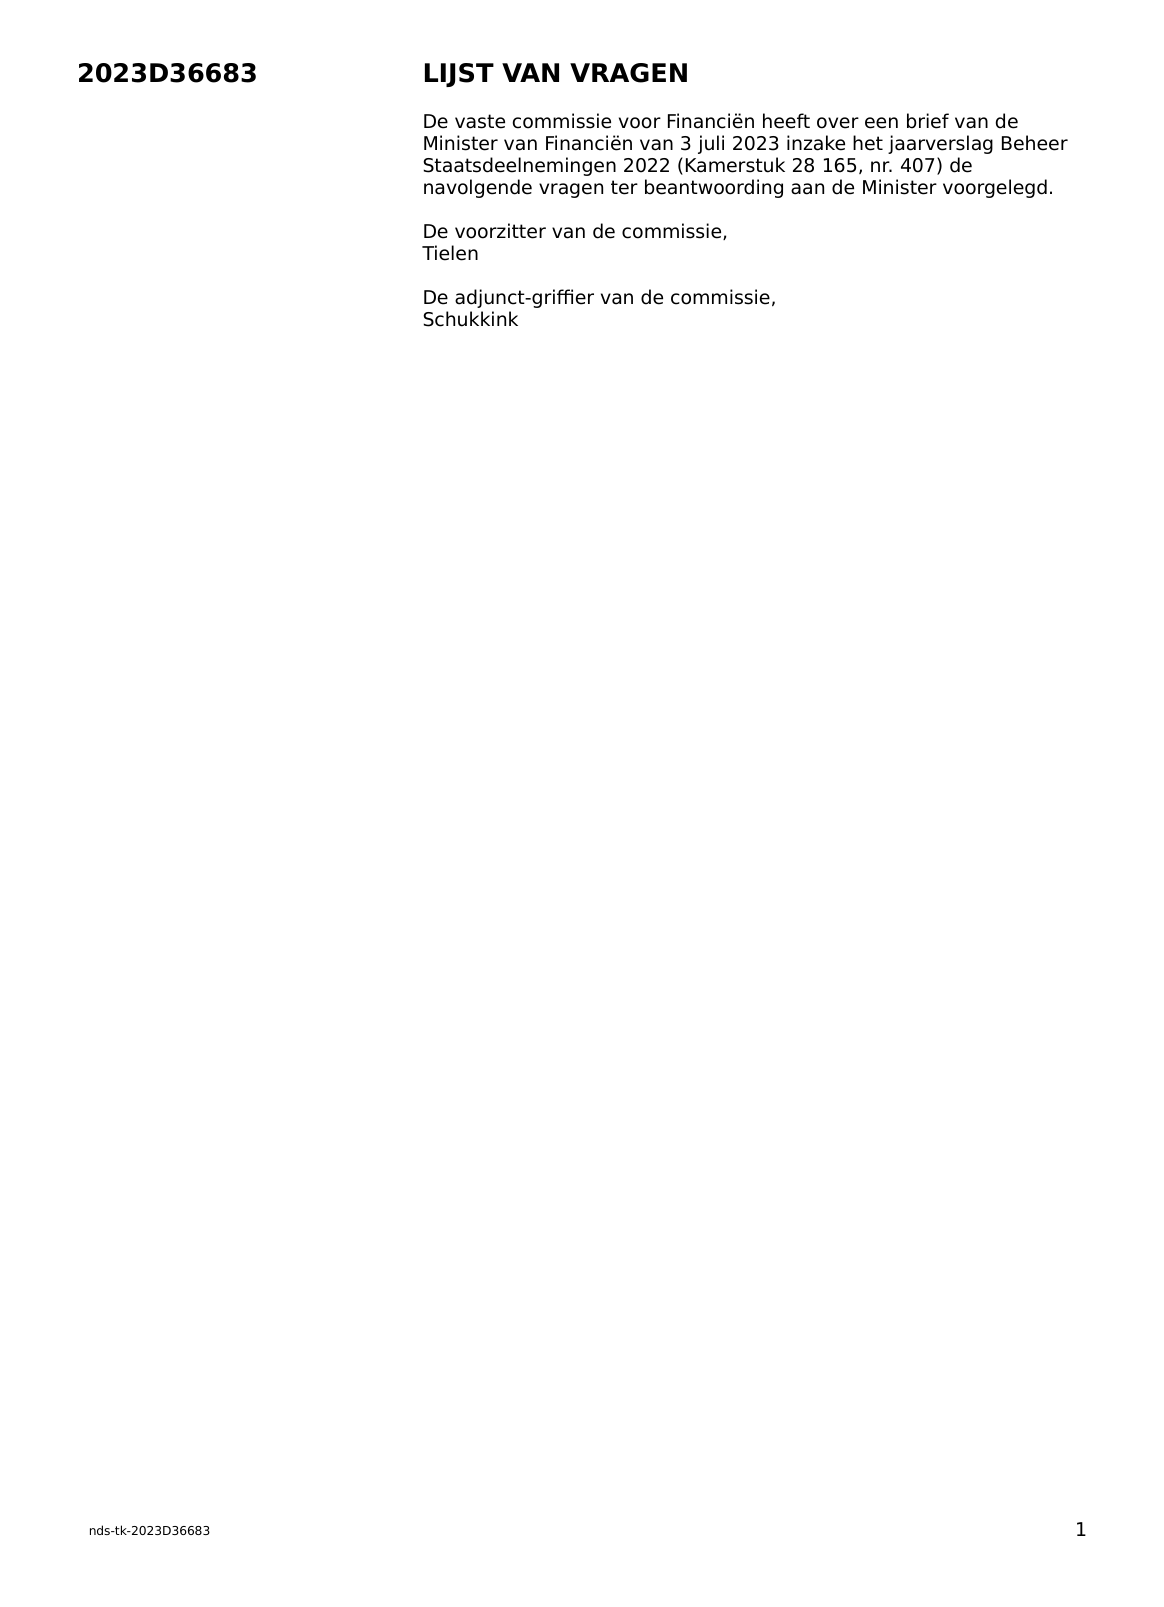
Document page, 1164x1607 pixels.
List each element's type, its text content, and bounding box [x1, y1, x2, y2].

text 2023D36683 LIJST VAN VRAGEN [77, 59, 1087, 89]
text De vaste commissie voor Financiën heeft over een brief van de Minister van Financiën van 3 juli 2023 inzake het jaarverslag Beheer Staatsdeelnemingen 2022 (Kamerstuk 28 165, nr. 407) de navolgende vragen ter beantwoording aan de Minister voorgelegd. [422, 111, 1087, 199]
text Schukkink [422, 309, 1087, 331]
text De voorzitter van de commissie, [422, 221, 1087, 243]
text nds-tk-2023D36683 [88, 1524, 323, 1538]
text Tielen [422, 243, 1087, 265]
text De adjunct-griffier van de commissie, [422, 287, 1087, 309]
